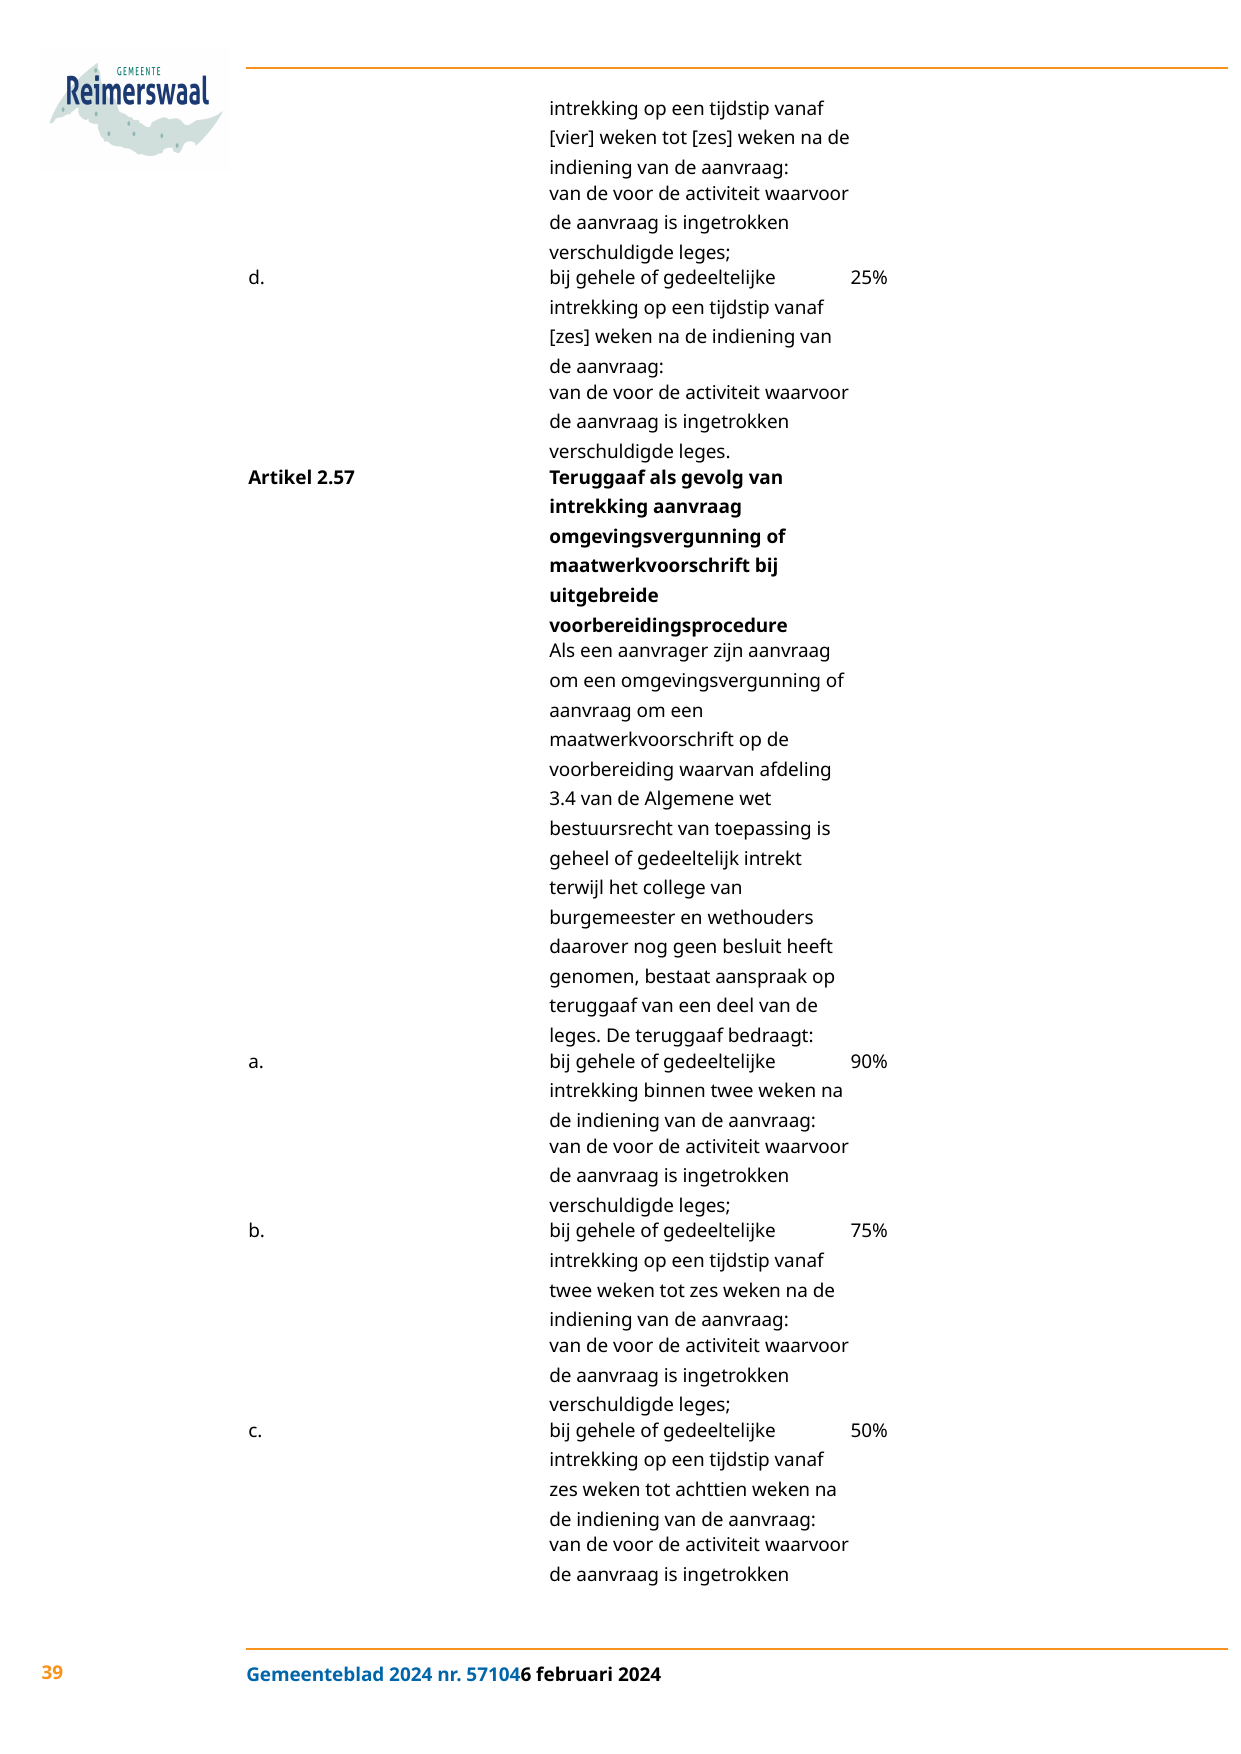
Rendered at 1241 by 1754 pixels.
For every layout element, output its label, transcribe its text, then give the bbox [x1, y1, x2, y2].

table_cell bij gehele of gedeeltelijke intrekking op een tijdstip vanaf zes weken tot achttien weken na de indiening van de aanvraag: [549, 1417, 850, 1532]
table_cell bij gehele of gedeeltelijke intrekking binnen twee weken na de indiening van de aanvraag: [549, 1048, 850, 1133]
table_cell van de voor de activiteit waarvoor de aanvraag is ingetrokken verschuldigde leges; [549, 180, 850, 264]
table_cell 25% [850, 265, 1152, 379]
table_cell [248, 1332, 549, 1417]
table_cell [850, 1532, 1152, 1587]
table_cell bij gehele of gedeeltelijke intrekking op een tijdstip vanaf twee weken tot zes weken na de indiening van de aanvraag: [549, 1218, 850, 1332]
table_cell Teruggaaf als gevolg van intrekking aanvraag omgevingsvergunning of maatwerkvoorschrift bij uitgebreide voorbereidingsprocedure [549, 464, 850, 638]
table_cell Als een aanvrager zijn aanvraag om een omgevingsvergunning of aanvraag om een maatwerkvoorschrift op de voorbereiding waarvan afdeling 3.4 van de Algemene wet bestuursrecht van toepassing is geheel of gedeeltelijk intrekt terwijl het college van burgemeester en wethouders daarover nog geen besluit heeft genomen, bestaat aanspraak op teruggaaf van een deel van de leges. De teruggaaf bedraagt: [549, 638, 850, 1048]
picture [41, 47, 231, 172]
table_cell van de voor de activiteit waarvoor de aanvraag is ingetrokken verschuldigde leges. [549, 379, 850, 464]
table_cell [850, 638, 1152, 1048]
table_cell van de voor de activiteit waarvoor de aanvraag is ingetrokken verschuldigde leges; [549, 1332, 850, 1417]
table_cell 90% [850, 1048, 1152, 1133]
table_cell b. [248, 1218, 549, 1332]
table_cell [850, 1133, 1152, 1218]
table_cell Artikel 2.57 [248, 464, 549, 638]
table_cell [248, 180, 549, 264]
table_cell van de voor de activiteit waarvoor de aanvraag is ingetrokken [549, 1532, 850, 1587]
table_cell 75% [850, 1218, 1152, 1332]
table_cell bij gehele of gedeeltelijke intrekking op een tijdstip vanaf [zes] weken na de indiening van de aanvraag: [549, 265, 850, 379]
table_cell [248, 1532, 549, 1587]
table_cell a. [248, 1048, 549, 1133]
table_cell intrekking op een tijdstip vanaf [vier] weken tot [zes] weken na de indiening van de aanvraag: [549, 95, 850, 180]
table_cell c. [248, 1417, 549, 1532]
table_cell van de voor de activiteit waarvoor de aanvraag is ingetrokken verschuldigde leges; [549, 1133, 850, 1218]
table_cell [850, 379, 1152, 464]
table_cell [850, 180, 1152, 264]
table_cell [850, 464, 1152, 638]
table_cell [248, 1133, 549, 1218]
table_cell [850, 1332, 1152, 1417]
table_cell [248, 95, 549, 180]
table_cell [248, 379, 549, 464]
table_cell d. [248, 265, 549, 379]
table_cell [248, 638, 549, 1048]
table_cell 50% [850, 1417, 1152, 1532]
table_cell [850, 95, 1152, 180]
